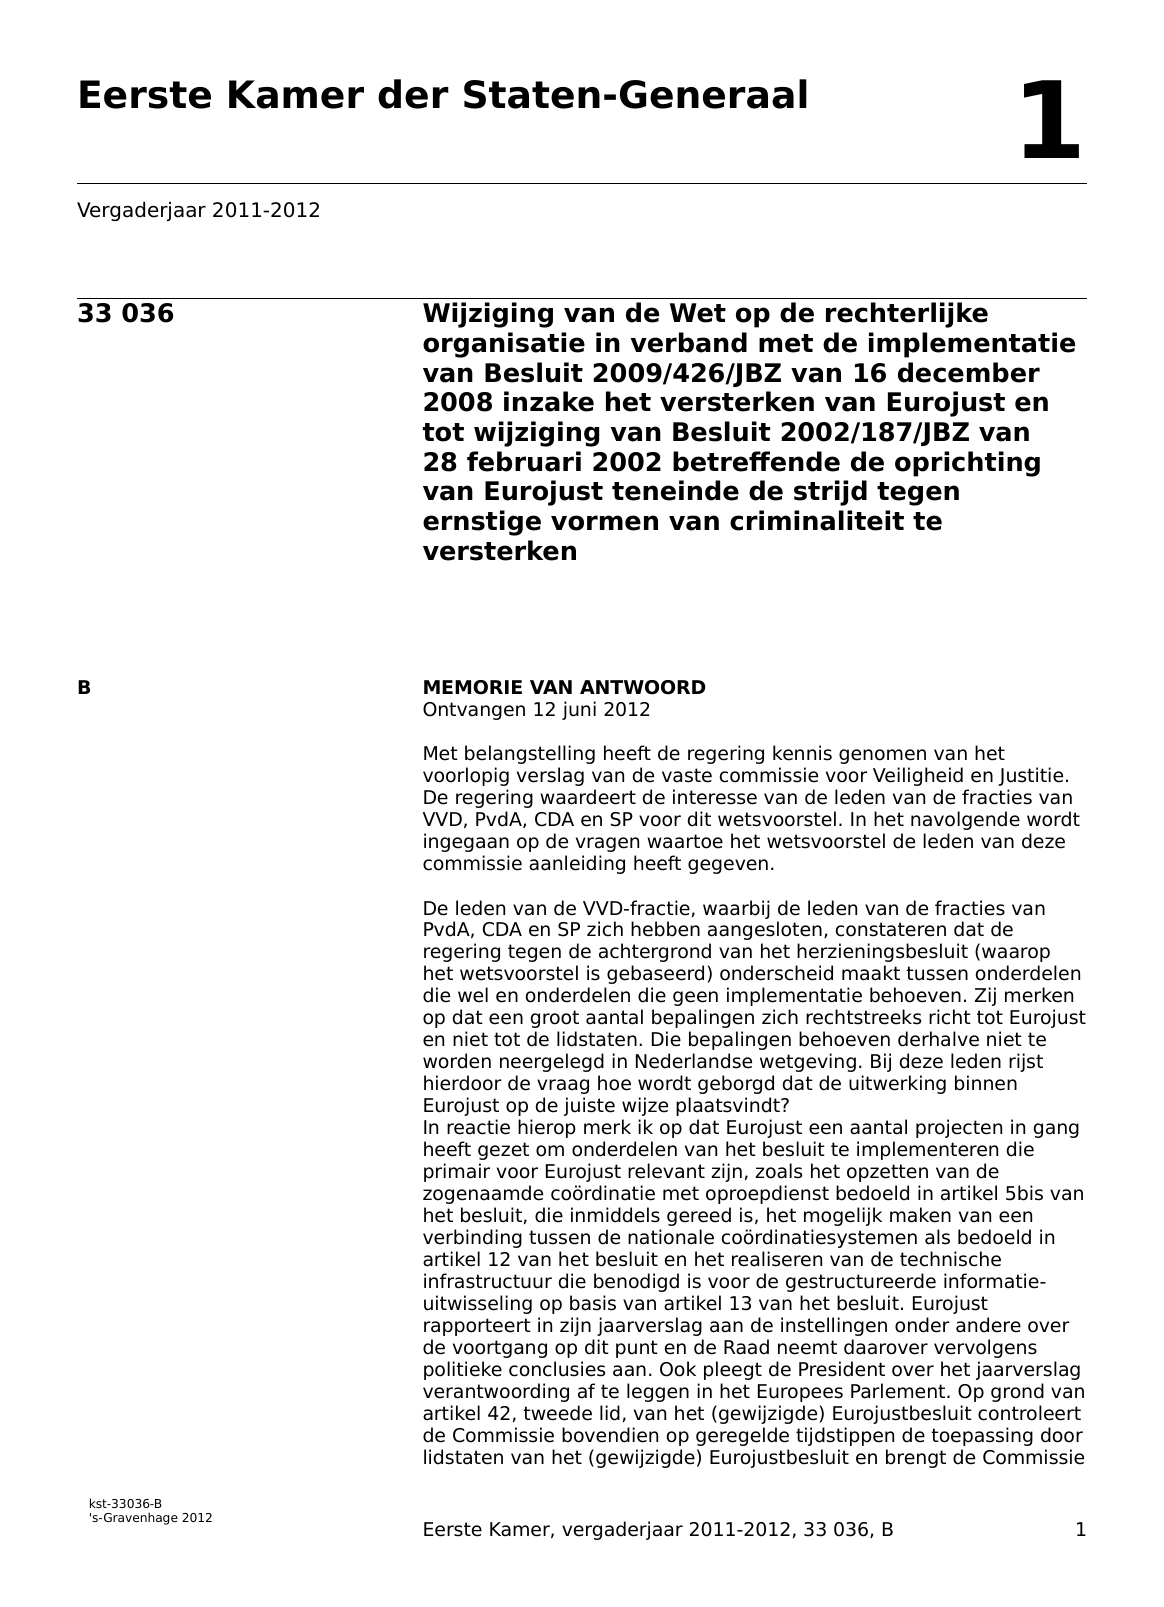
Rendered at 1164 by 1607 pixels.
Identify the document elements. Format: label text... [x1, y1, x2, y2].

table_cell Vergaderjaar 2011-2012 [77, 184, 1087, 298]
table_header 1 [886, 59, 1087, 183]
text Met belangstelling heeft de regering kennis genomen van het voorlopig verslag van de vaste commissie voor Veiligheid en Justitie. De regering waardeert de interesse van de leden van de fracties van VVD, PvdA, CDA en SP voor dit wetsvoorstel. In het navolgende wordt ingegaan op de vragen waartoe het wetsvoorstel de leden van deze commissie aanleiding heeft gegeven. [422, 743, 1087, 875]
subtitle 33 036 Wijziging van de Wet op de rechterlijke organisatie in verband met de implementatie van Besluit 2009/426/JBZ van 16 december 2008 inzake het versterken van Eurojust en tot wijziging van Besluit 2002/187/JBZ van 28 februari 2002 betreffende de oprichting van Eurojust teneinde de strijd tegen ernstige vormen van criminaliteit te versterken [77, 299, 1087, 566]
text kst-33036-B [88, 1497, 323, 1511]
subtitle B MEMORIE VAN ANTWOORD [77, 677, 1087, 699]
table_header Eerste Kamer der Staten-Generaal [77, 59, 886, 183]
text In reactie hierop merk ik op dat Eurojust een aantal projecten in gang heeft gezet om onderdelen van het besluit te implementeren die primair voor Eurojust relevant zijn, zoals het opzetten van de zogenaamde coördinatie met oproepdienst bedoeld in artikel 5bis van het besluit, die inmiddels gereed is, het mogelijk maken van een verbinding tussen de nationale coördinatiesystemen als bedoeld in artikel 12 van het besluit en het realiseren van de technische infrastructuur die benodigd is voor de gestructureerde informatie-uitwisseling op basis van artikel 13 van het besluit. Eurojust rapporteert in zijn jaarverslag aan de instellingen onder andere over de voortgang op dit punt en de Raad neemt daarover vervolgens politieke conclusies aan. Ook pleegt de President over het jaarverslag verantwoording af te leggen in het Europees Parlement. Op grond van artikel 42, tweede lid, van het (gewijzigde) Eurojustbesluit controleert de Commissie bovendien op geregelde tijdstippen de toepassing door lidstaten van het (gewijzigde) Eurojustbesluit en brengt de Commissie [422, 1117, 1087, 1469]
text Ontvangen 12 juni 2012 [422, 699, 1087, 721]
text 's-Gravenhage 2012 [88, 1511, 323, 1525]
text De leden van de VVD-fractie, waarbij de leden van de fracties van PvdA, CDA en SP zich hebben aangesloten, constateren dat de regering tegen de achtergrond van het herzieningsbesluit (waarop het wetsvoorstel is gebaseerd) onderscheid maakt tussen onderdelen die wel en onderdelen die geen implementatie behoeven. Zij merken op dat een groot aantal bepalingen zich rechtstreeks richt tot Eurojust en niet tot de lidstaten. Die bepalingen behoeven derhalve niet te worden neergelegd in Nederlandse wetgeving. Bij deze leden rijst hierdoor de vraag hoe wordt geborgd dat de uitwerking binnen Eurojust op de juiste wijze plaatsvindt? [422, 897, 1087, 1117]
